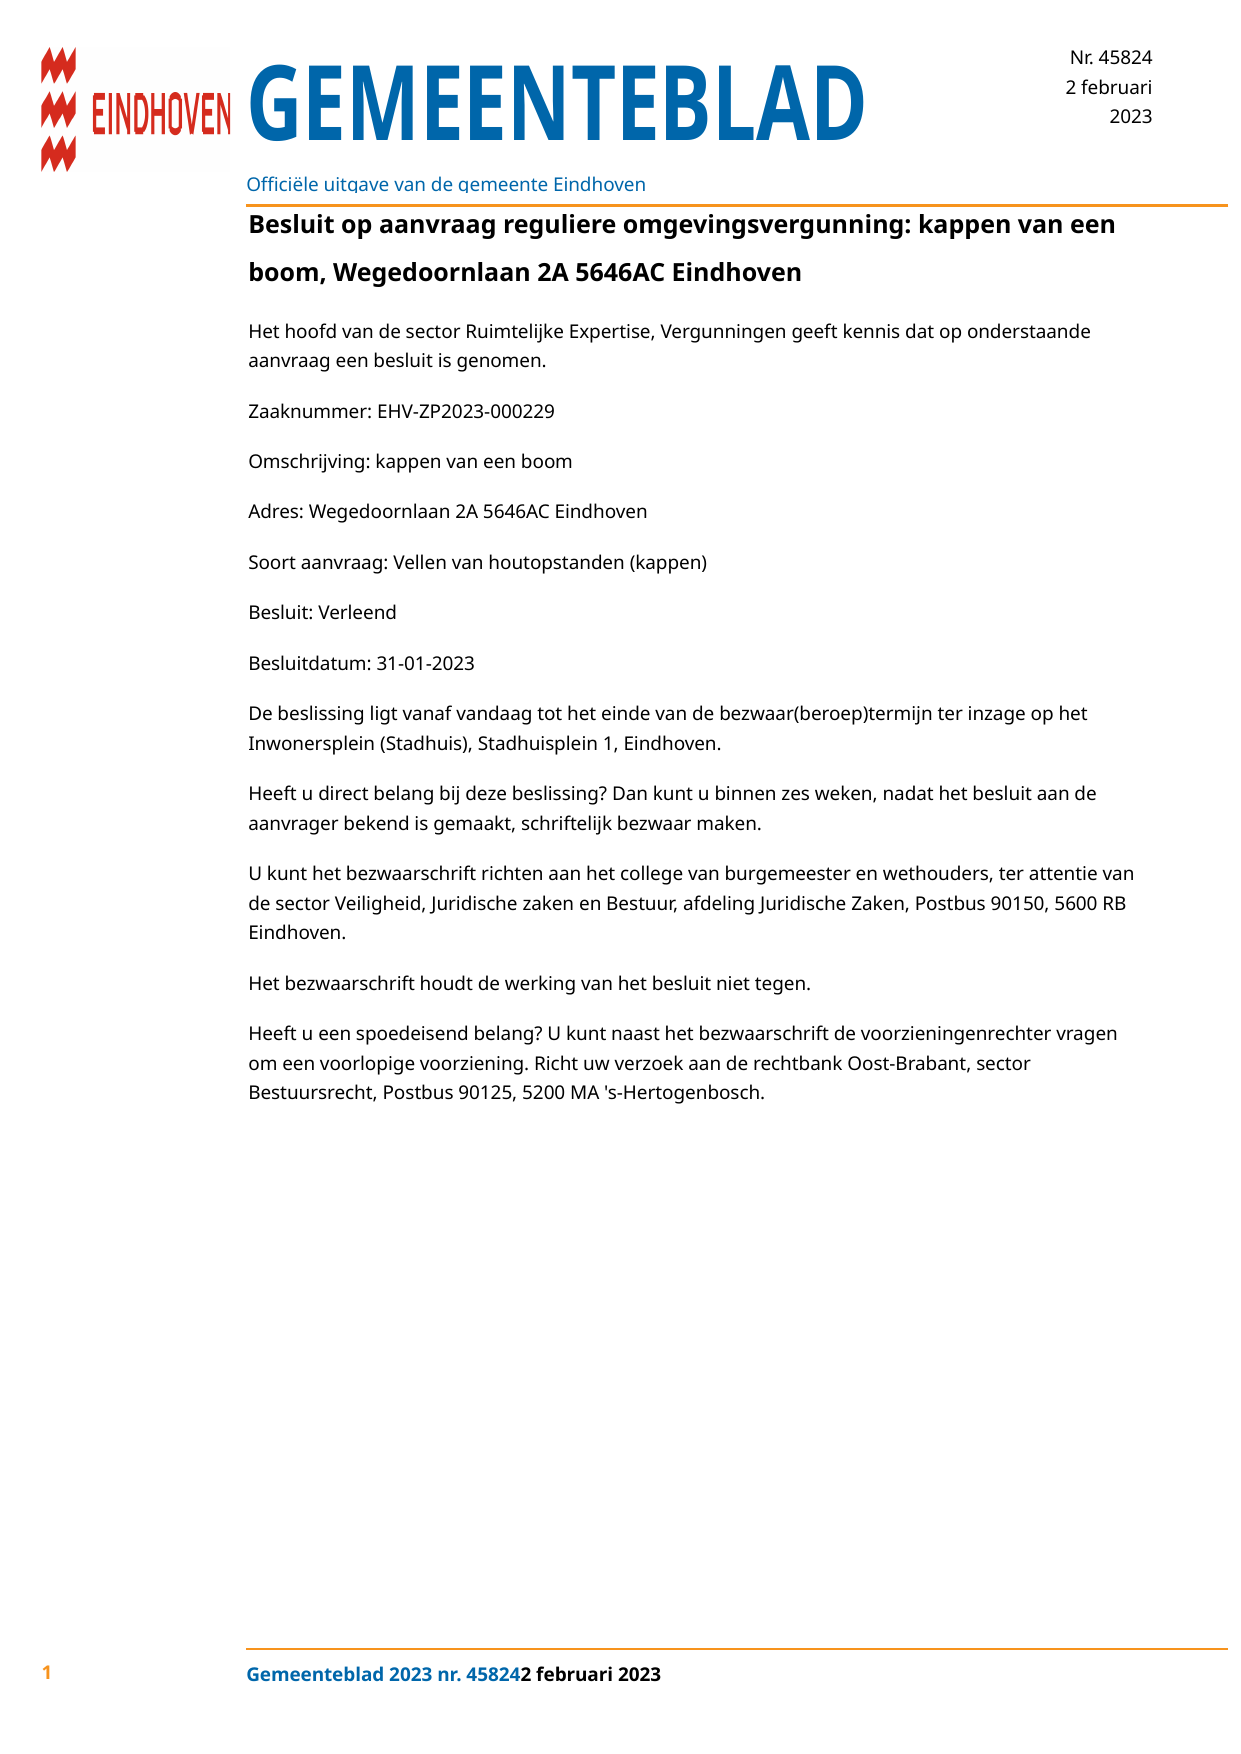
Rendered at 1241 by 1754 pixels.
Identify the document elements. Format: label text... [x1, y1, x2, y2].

text Besluitdatum: 31-01-2023 [248, 650, 1152, 676]
text U kunt het bezwaarschrift richten aan het college van burgemeester en wethouders, ter attentie van de sector Veiligheid, Juridische zaken en Bestuur, afdeling Juridische Zaken, Postbus 90150, 5600 RB Eindhoven. [248, 860, 1152, 945]
text De beslissing ligt vanaf vandaag tot het einde van de bezwaar(beroep)termijn ter inzage op het Inwonersplein (Stadhuis), Stadhuisplein 1, Eindhoven. [248, 700, 1152, 756]
text Omschrijving: kappen van een boom [248, 448, 1152, 474]
text Soort aanvraag: Vellen van houtopstanden (kappen) [248, 549, 1152, 575]
text Het hoofd van de sector Ruimtelijke Expertise, Vergunningen geeft kennis dat op onderstaande aanvraag een besluit is genomen. [248, 318, 1152, 373]
text Adres: Wegedoornlaan 2A 5646AC Eindhoven [248, 499, 1152, 524]
text Zaaknummer: EHV-ZP2023-000229 [248, 398, 1152, 424]
text Besluit: Verleend [248, 599, 1152, 625]
text Heeft u direct belang bij deze beslissing? Dan kunt u binnen zes weken, nadat het besluit aan de aanvrager bekend is gemaakt, schriftelijk bezwaar maken. [248, 780, 1152, 836]
text Heeft u een spoedeisend belang? U kunt naast het bezwaarschrift de voorzieningenrechter vragen om een voorlopige voorziening. Richt uw verzoek aan de rechtbank Oost-Brabant, sector Bestuursrecht, Postbus 90125, 5200 MA 's-Hertogenbosch. [248, 1020, 1152, 1105]
picture [41, 47, 231, 172]
text Besluit op aanvraag reguliere omgevingsvergunning: kappen van een boom, Wegedoornlaan 2A 5646AC Eindhoven [248, 207, 1152, 288]
text Het bezwaarschrift houdt de werking van het besluit niet tegen. [248, 970, 1152, 996]
